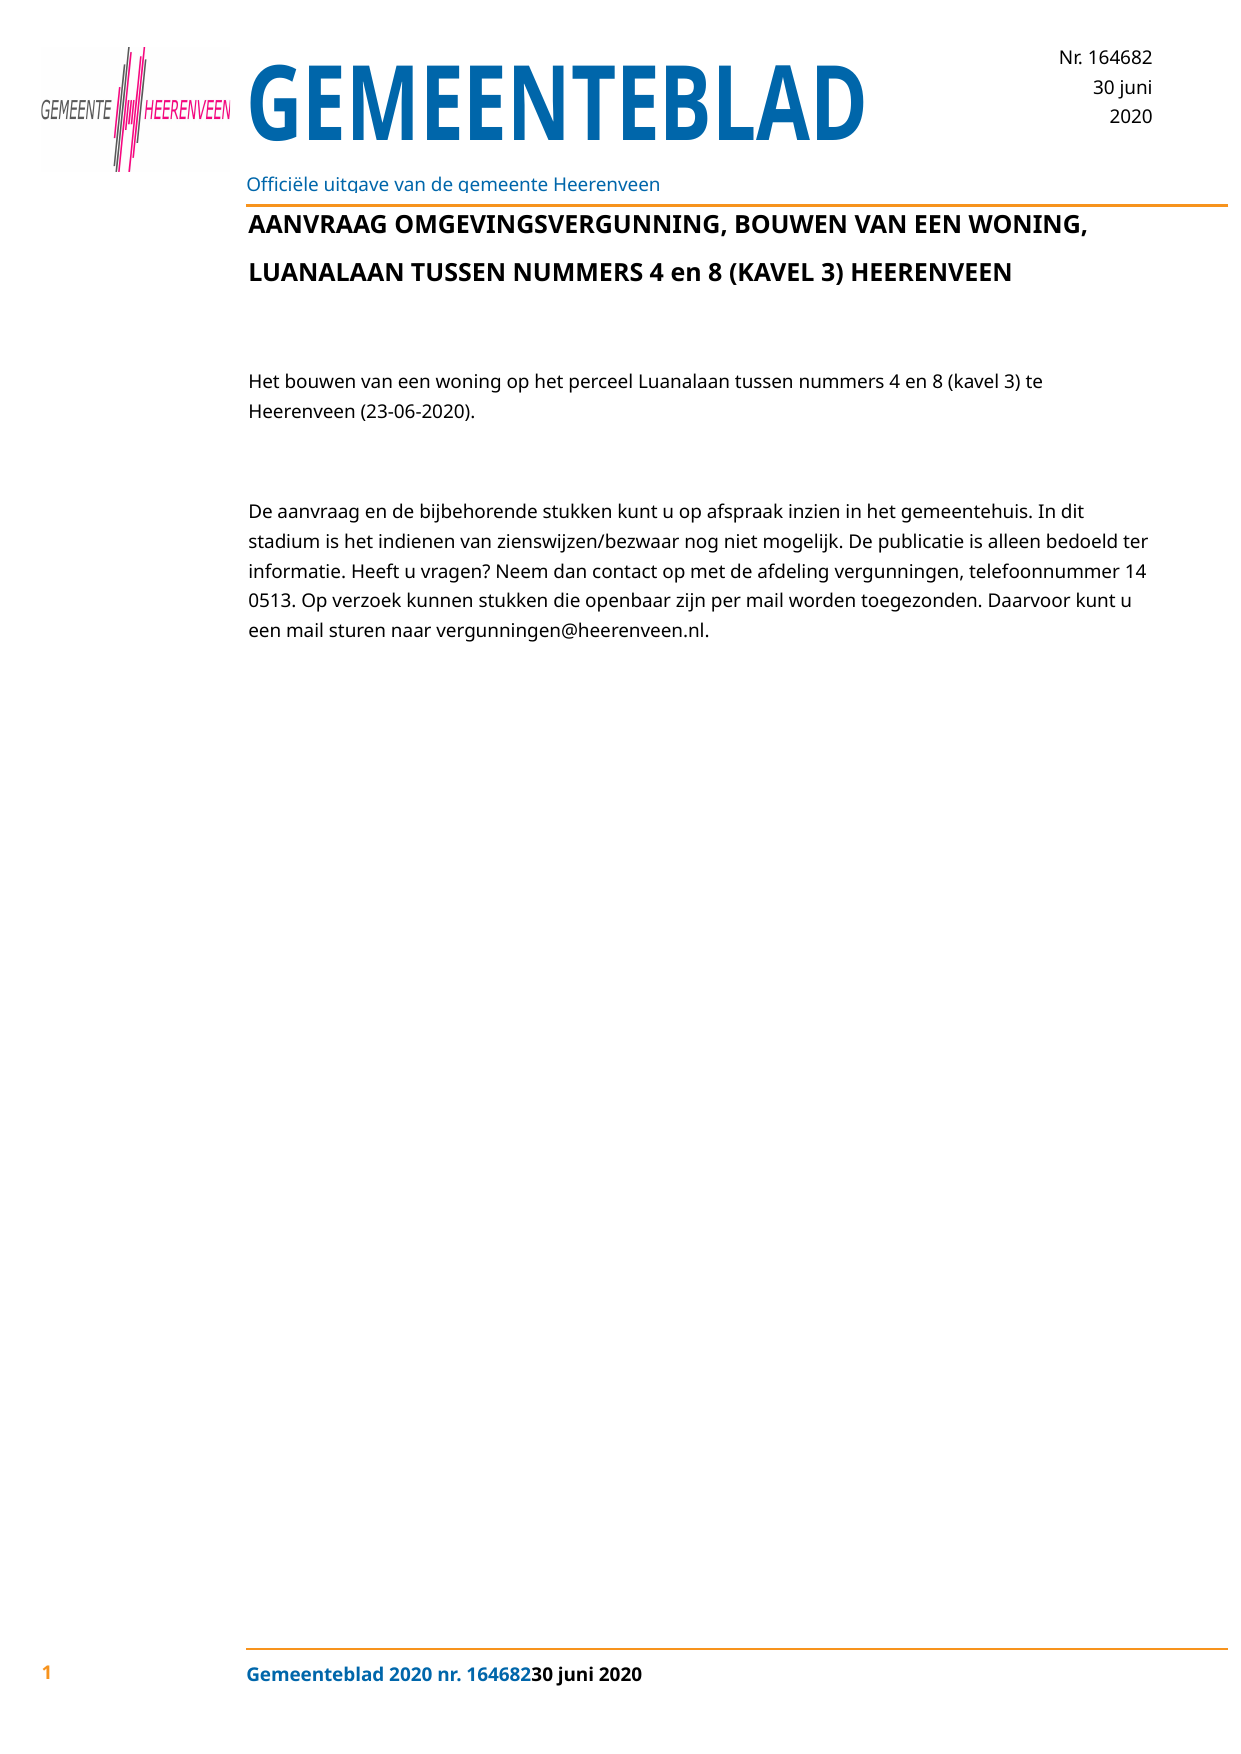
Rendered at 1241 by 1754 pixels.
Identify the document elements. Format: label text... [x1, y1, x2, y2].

text AANVRAAG OMGEVINGSVERGUNNING, BOUWEN VAN EEN WONING, LUANALAAN TUSSEN NUMMERS 4 en 8 (KAVEL 3) HEERENVEEN [248, 207, 1152, 288]
text De aanvraag en de bijbehorende stukken kunt u op afspraak inzien in het gemeentehuis. In dit stadium is het indienen van zienswijzen/bezwaar nog niet mogelijk. De publicatie is alleen bedoeld ter informatie. Heeft u vragen? Neem dan contact op met de afdeling vergunningen, telefoonnummer 14 0513. Op verzoek kunnen stukken die openbaar zijn per mail worden toegezonden. Daarvoor kunt u een mail sturen naar vergunningen@heerenveen.nl. [248, 499, 1152, 643]
text Het bouwen van een woning op het perceel Luanalaan tussen nummers 4 en 8 (kavel 3) te Heerenveen (23-06-2020). [248, 368, 1152, 424]
picture [41, 47, 231, 172]
